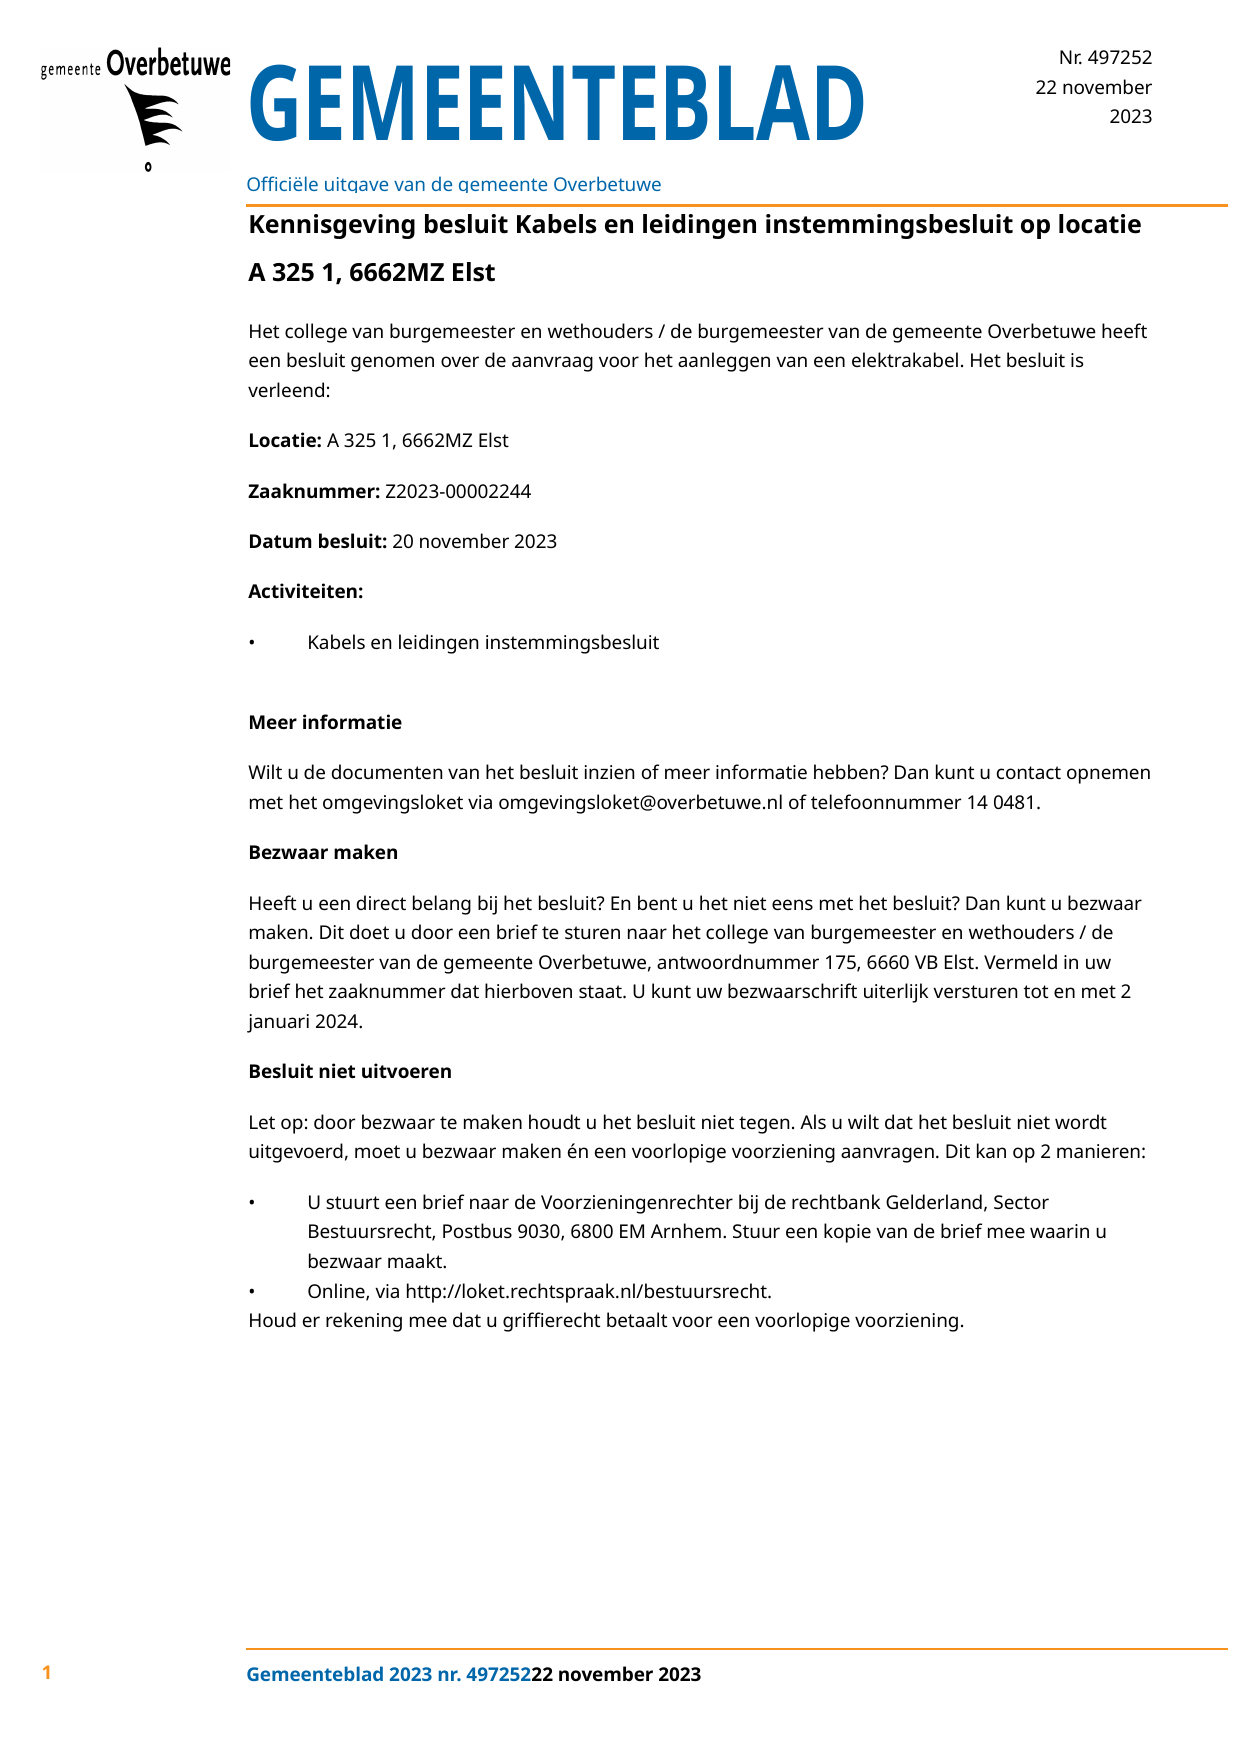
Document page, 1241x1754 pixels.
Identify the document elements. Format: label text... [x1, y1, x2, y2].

text Let op: door bezwaar te maken houdt u het besluit niet tegen. Als u wilt dat het besluit niet wordt uitgevoerd, moet u bezwaar maken én een voorlopige voorziening aanvragen. Dit kan op 2 manieren: [248, 1109, 1152, 1164]
text Besluit niet uitvoeren [248, 1059, 1152, 1084]
text Het college van burgemeester en wethouders / de burgemeester van de gemeente Overbetuwe heeft een besluit genomen over de aanvraag voor het aanleggen van een elektrakabel. Het besluit is verleend: [248, 318, 1152, 403]
text Kennisgeving besluit Kabels en leidingen instemmingsbesluit op locatie A 325 1, 6662MZ Elst [248, 207, 1152, 288]
text Locatie: A 325 1, 6662MZ Elst [248, 427, 1152, 453]
text Meer informatie [248, 709, 1152, 735]
text Wilt u de documenten van het besluit inzien of meer informatie hebben? Dan kunt u contact opnemen met het omgevingsloket via omgevingsloket@overbetuwe.nl of telefoonnummer 14 0481. [248, 759, 1152, 815]
picture [41, 47, 231, 172]
text Activiteiten: [248, 579, 1152, 604]
text Datum besluit: 20 november 2023 [248, 528, 1152, 554]
text Houd er rekening mee dat u griffierecht betaalt voor een voorlopige voorziening. [248, 1307, 1152, 1333]
list Kabels en leidingen instemmingsbesluit [248, 629, 1152, 655]
text Zaaknummer: Z2023-00002244 [248, 478, 1152, 504]
text Heeft u een direct belang bij het besluit? En bent u het niet eens met het besluit? Dan kunt u bezwaar maken. Dit doet u door een brief te sturen naar het college van burgemeester en wethouders / de burgemeester van de gemeente Overbetuwe, antwoordnummer 175, 6660 VB Elst. Vermeld in uw brief het zaaknummer dat hierboven staat. U kunt uw bezwaarschrift uiterlijk versturen tot en met 2 januari 2024. [248, 890, 1152, 1034]
text Bezwaar maken [248, 839, 1152, 865]
list U stuurt een brief naar de Voorzieningenrechter bij de rechtbank Gelderland, Sector Bestuursrecht, Postbus 9030, 6800 EM Arnhem. Stuur een kopie van de brief mee waarin u bezwaar maakt. [248, 1189, 1152, 1274]
list Online, via http://loket.rechtspraak.nl/bestuursrecht. [248, 1278, 1152, 1304]
